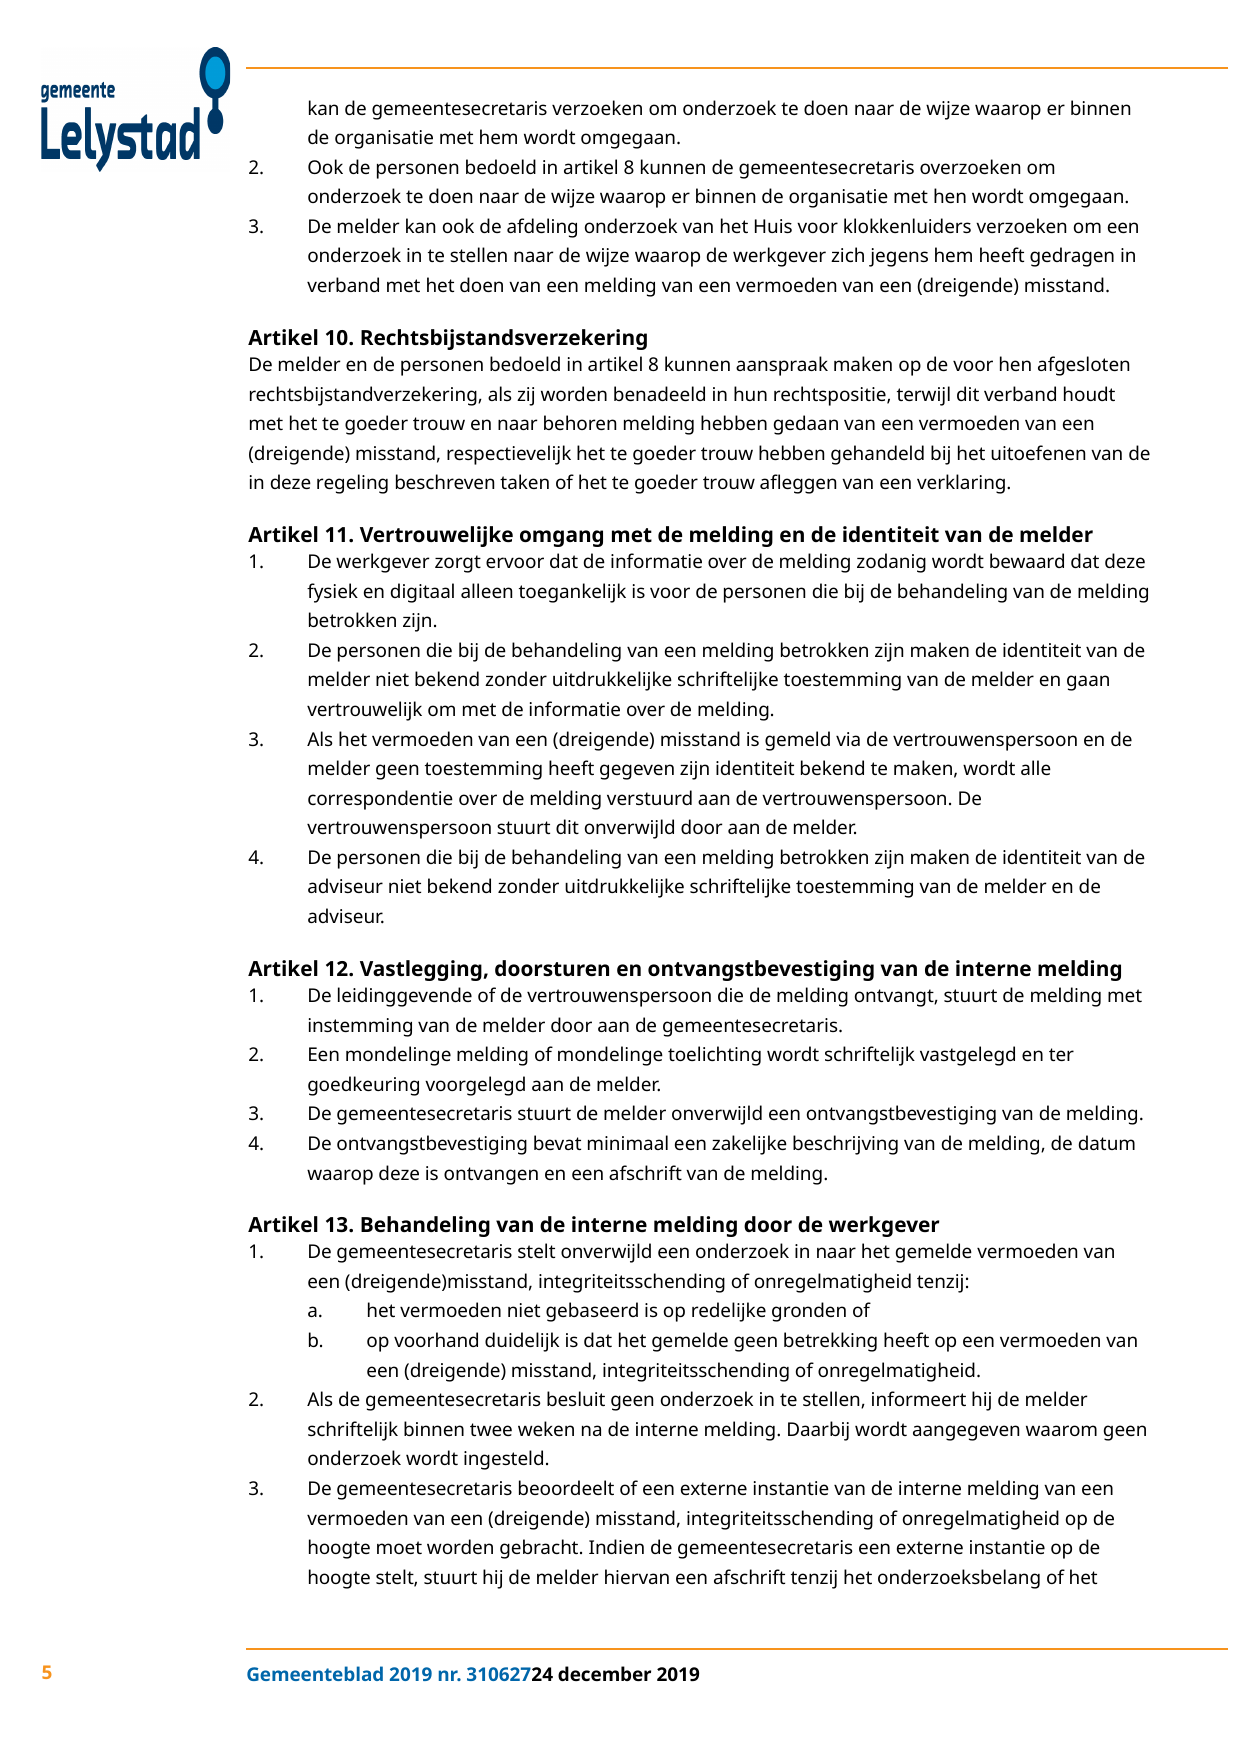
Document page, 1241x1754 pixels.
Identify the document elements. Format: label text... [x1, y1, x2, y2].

list De melder kan ook de afdeling onderzoek van het Huis voor klokkenluiders verzoeken om een onderzoek in te stellen naar de wijze waarop de werkgever zich jegens hem heeft gedragen in verband met het doen van een melding van een vermoeden van een (dreigende) misstand. [248, 213, 1152, 298]
list De personen die bij de behandeling van een melding betrokken zijn maken de identiteit van de melder niet bekend zonder uitdrukkelijke schriftelijke toestemming van de melder en gaan vertrouwelijk om met de informatie over de melding. [248, 637, 1152, 722]
text Artikel 11. Vertrouwelijke omgang met de melding en de identiteit van de melder [248, 520, 1152, 548]
list De werkgever zorgt ervoor dat de informatie over de melding zodanig wordt bewaard dat deze fysiek en digitaal alleen toegankelijk is voor de personen die bij de behandeling van de melding betrokken zijn. [248, 548, 1152, 633]
picture [41, 47, 231, 172]
list De gemeentesecretaris beoordeelt of een externe instantie van de interne melding van een vermoeden van een (dreigende) misstand, integriteitsschending of onregelmatigheid op de hoogte moet worden gebracht. Indien de gemeentesecretaris een externe instantie op de hoogte stelt, stuurt hij de melder hiervan een afschrift tenzij het onderzoeksbelang of het [248, 1475, 1152, 1590]
list De leidinggevende of de vertrouwenspersoon die de melding ontvangt, stuurt de melding met instemming van de melder door aan de gemeentesecretaris. [248, 982, 1152, 1037]
list het vermoeden niet gebaseerd is op redelijke gronden of [307, 1298, 1152, 1323]
list Een mondelinge melding of mondelinge toelichting wordt schriftelijk vastgelegd en ter goedkeuring voorgelegd aan de melder. [248, 1041, 1152, 1097]
text Artikel 12. Vastlegging, doorsturen en ontvangstbevestiging van de interne melding [248, 954, 1152, 982]
list De gemeentesecretaris stuurt de melder onverwijld een ontvangstbevestiging van de melding. [248, 1101, 1152, 1126]
list kan de gemeentesecretaris verzoeken om onderzoek te doen naar de wijze waarop er binnen de organisatie met hem wordt omgegaan. [248, 95, 1152, 150]
text Artikel 10. Rechtsbijstandsverzekering [248, 323, 1152, 351]
list Ook de personen bedoeld in artikel 8 kunnen de gemeentesecretaris overzoeken om onderzoek te doen naar de wijze waarop er binnen de organisatie met hen wordt omgegaan. [248, 154, 1152, 209]
text Artikel 13. Behandeling van de interne melding door de werkgever [248, 1210, 1152, 1238]
list De ontvangstbevestiging bevat minimaal een zakelijke beschrijving van de melding, de datum waarop deze is ontvangen en een afschrift van de melding. [248, 1130, 1152, 1185]
list op voorhand duidelijk is dat het gemelde geen betrekking heeft op een vermoeden van een (dreigende) misstand, integriteitsschending of onregelmatigheid. [307, 1327, 1152, 1383]
list De personen die bij de behandeling van een melding betrokken zijn maken de identiteit van de adviseur niet bekend zonder uitdrukkelijke schriftelijke toestemming van de melder en de adviseur. [248, 844, 1152, 929]
list Als de gemeentesecretaris besluit geen onderzoek in te stellen, informeert hij de melder schriftelijk binnen twee weken na de interne melding. Daarbij wordt aangegeven waarom geen onderzoek wordt ingesteld. [248, 1386, 1152, 1471]
list Als het vermoeden van een (dreigende) misstand is gemeld via de vertrouwenspersoon en de melder geen toestemming heeft gegeven zijn identiteit bekend te maken, wordt alle correspondentie over de melding verstuurd aan de vertrouwenspersoon. De vertrouwenspersoon stuurt dit onverwijld door aan de melder. [248, 726, 1152, 840]
list De gemeentesecretaris stelt onverwijld een onderzoek in naar het gemelde vermoeden van een (dreigende)misstand, integriteitsschending of onregelmatigheid tenzij: [248, 1238, 1152, 1294]
text De melder en de personen bedoeld in artikel 8 kunnen aanspraak maken op de voor hen afgesloten rechtsbijstandverzekering, als zij worden benadeeld in hun rechtspositie, terwijl dit verband houdt met het te goeder trouw en naar behoren melding hebben gedaan van een vermoeden van een (dreigende) misstand, respectievelijk het te goeder trouw hebben gehandeld bij het uitoefenen van de in deze regeling beschreven taken of het te goeder trouw afleggen van een verklaring. [248, 351, 1152, 495]
